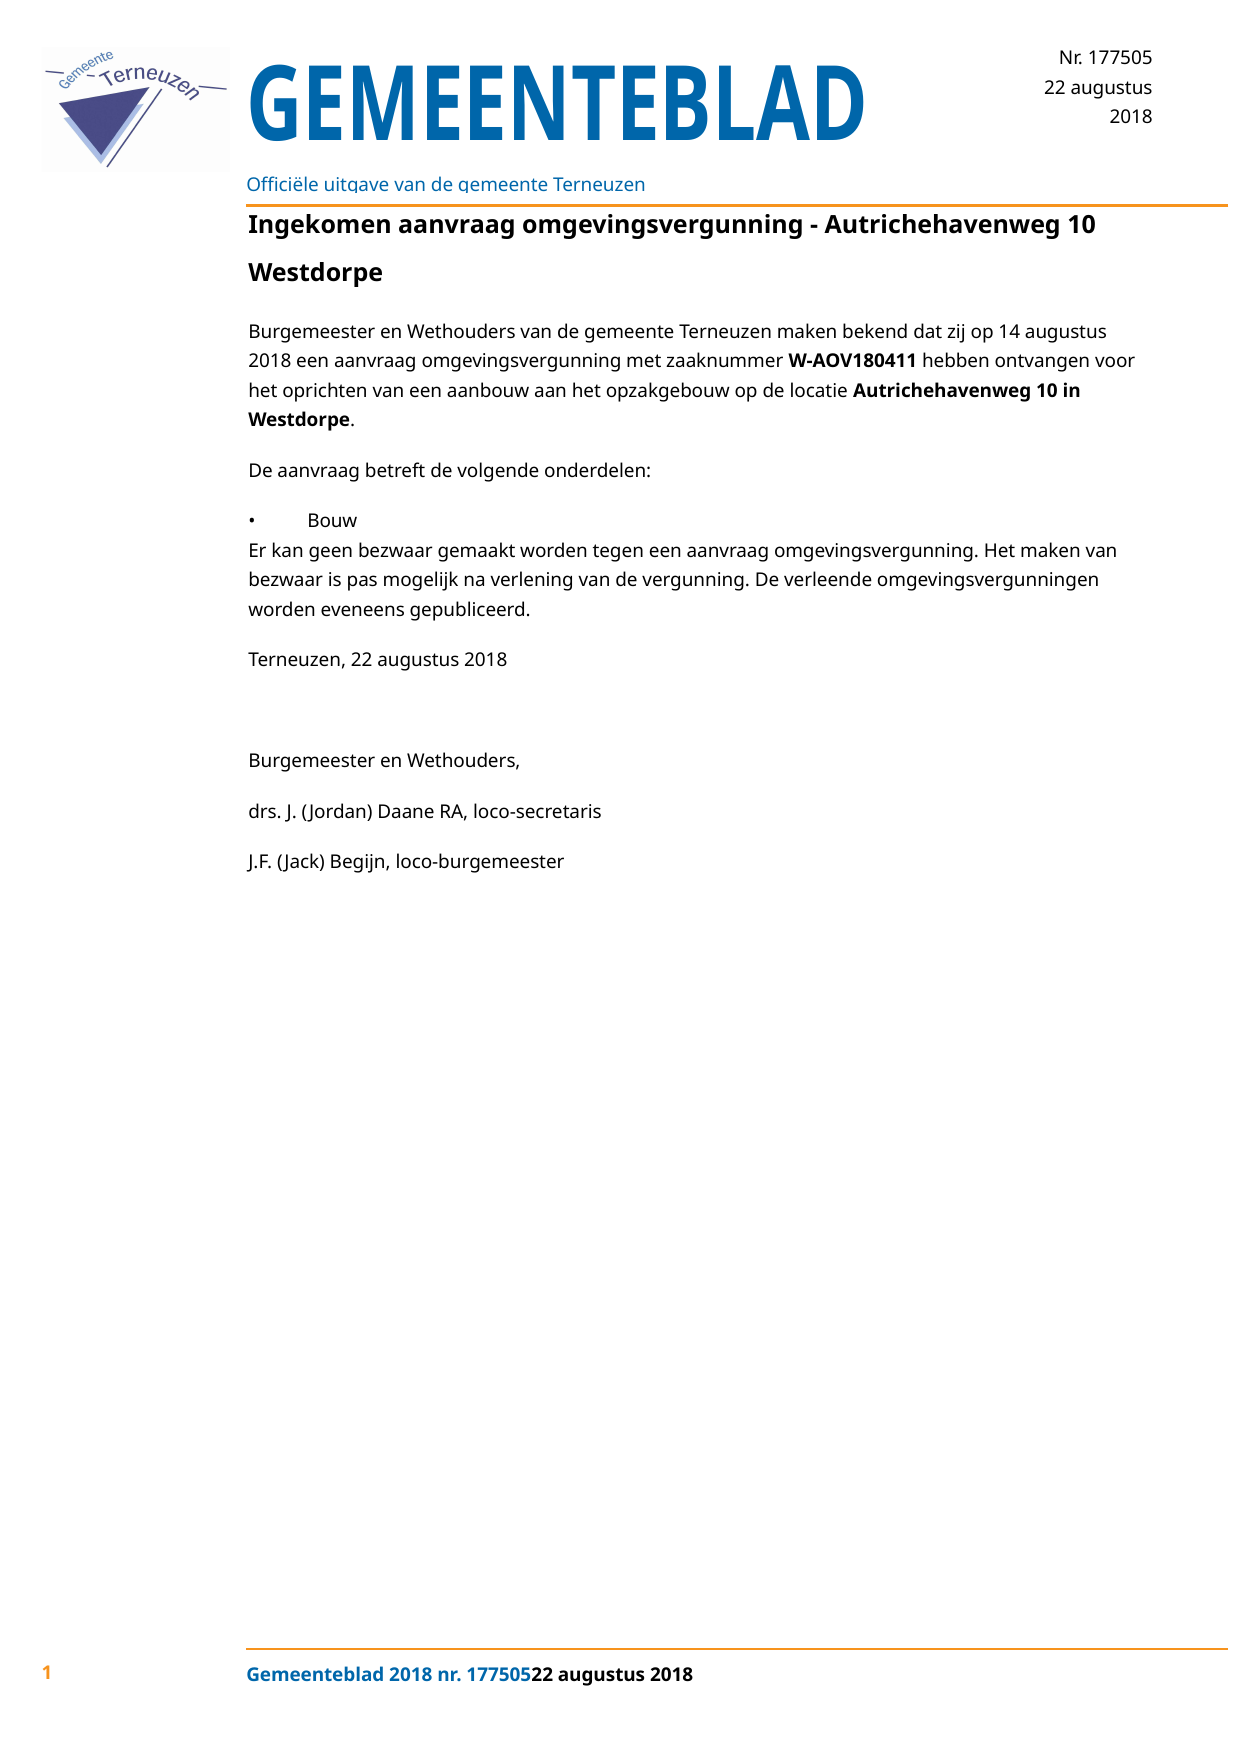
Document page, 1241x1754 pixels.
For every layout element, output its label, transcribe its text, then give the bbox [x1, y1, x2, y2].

text De aanvraag betreft de volgende onderdelen: [248, 457, 1152, 483]
text Er kan geen bezwaar gemaakt worden tegen een aanvraag omgevingsvergunning. Het maken van bezwaar is pas mogelijk na verlening van de vergunning. De verleende omgevingsvergunningen worden eveneens gepubliceerd. [248, 537, 1152, 622]
list Bouw [248, 507, 1152, 533]
text drs. J. (Jordan) Daane RA, loco-secretaris [248, 798, 1152, 824]
text Burgemeester en Wethouders, [248, 747, 1152, 773]
text Ingekomen aanvraag omgevingsvergunning - Autrichehavenweg 10 Westdorpe [248, 207, 1152, 288]
picture [41, 47, 231, 172]
text Terneuzen, 22 augustus 2018 [248, 647, 1152, 672]
text Burgemeester en Wethouders van de gemeente Terneuzen maken bekend dat zij op 14 augustus 2018 een aanvraag omgevingsvergunning met zaaknummer W-AOV180411 hebben ontvangen voor het oprichten van een aanbouw aan het opzakgebouw op de locatie Autrichehavenweg 10 in Westdorpe. [248, 318, 1152, 432]
text J.F. (Jack) Begijn, loco-burgemeester [248, 848, 1152, 874]
